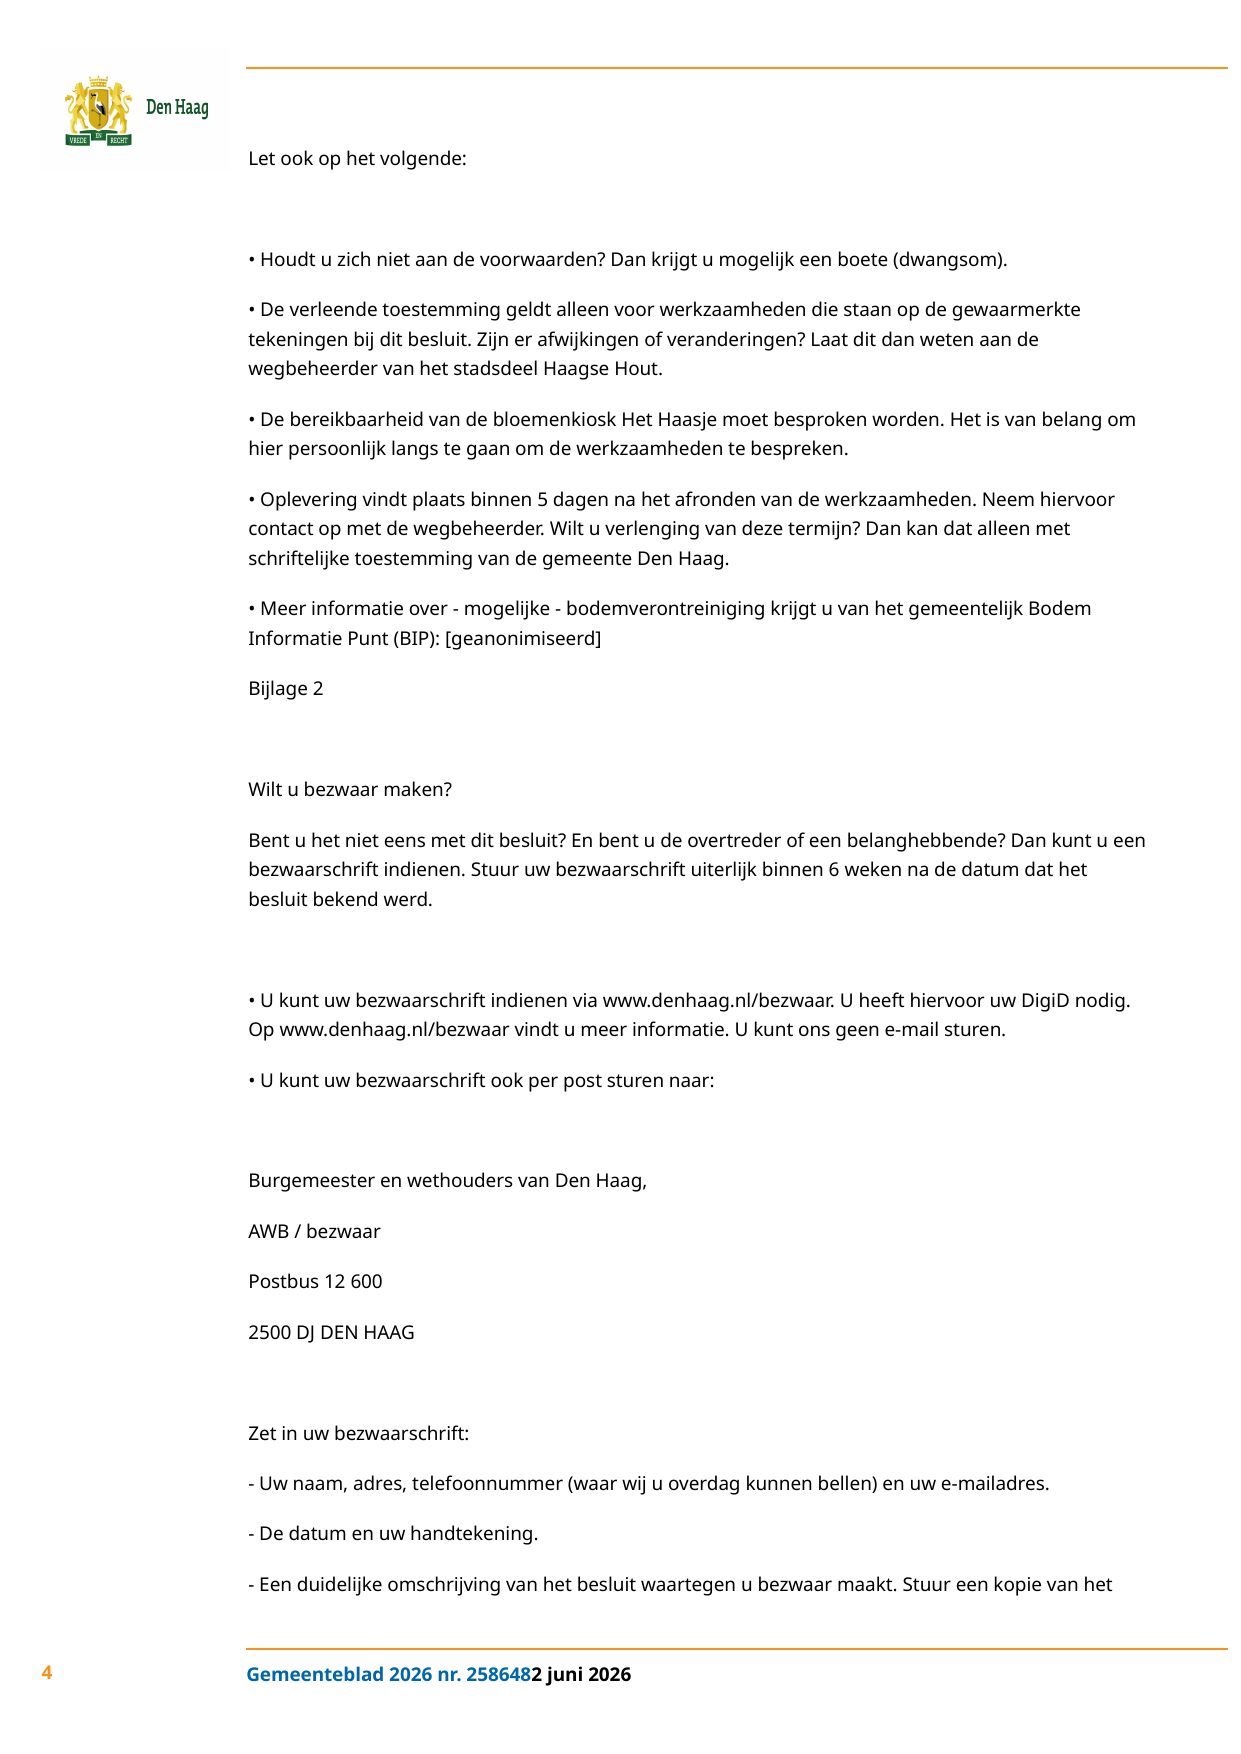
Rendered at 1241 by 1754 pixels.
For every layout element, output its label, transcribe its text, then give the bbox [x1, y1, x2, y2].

text Zet in uw bezwaarschrift: [248, 1420, 1152, 1446]
text Burgemeester en wethouders van Den Haag, [248, 1168, 1152, 1193]
text Wilt u bezwaar maken? [248, 776, 1152, 802]
text 2500 DJ DEN HAAG [248, 1319, 1152, 1345]
text - Een duidelijke omschrijving van het besluit waartegen u bezwaar maakt. Stuur een kopie van het [248, 1571, 1152, 1597]
picture [41, 47, 231, 172]
text • U kunt uw bezwaarschrift ook per post sturen naar: [248, 1067, 1152, 1093]
text - De datum en uw handtekening. [248, 1521, 1152, 1546]
text • De bereikbaarheid van de bloemenkiosk Het Haasje moet besproken worden. Het is van belang om hier persoonlijk langs te gaan om de werkzaamheden te bespreken. [248, 406, 1152, 461]
text • U kunt uw bezwaarschrift indienen via www.denhaag.nl/bezwaar. U heeft hiervoor uw DigiD nodig. Op www.denhaag.nl/bezwaar vindt u meer informatie. U kunt ons geen e-mail sturen. [248, 987, 1152, 1042]
text Bent u het niet eens met dit besluit? En bent u de overtreder of een belanghebbende? Dan kunt u een bezwaarschrift indienen. Stuur uw bezwaarschrift uiterlijk binnen 6 weken na de datum dat het besluit bekend werd. [248, 827, 1152, 912]
text - Uw naam, adres, telefoonnummer (waar wij u overdag kunnen bellen) en uw e-mailadres. [248, 1470, 1152, 1496]
text • Oplevering vindt plaats binnen 5 dagen na het afronden van de werkzaamheden. Neem hiervoor contact op met de wegbeheerder. Wilt u verlenging van deze termijn? Dan kan dat alleen met schriftelijke toestemming van de gemeente Den Haag. [248, 486, 1152, 571]
text • Meer informatie over - mogelijke - bodemverontreiniging krijgt u van het gemeentelijk Bodem Informatie Punt (BIP): [geanonimiseerd] [248, 596, 1152, 651]
text Let ook op het volgende: [248, 145, 1152, 171]
text AWB / bezwaar [248, 1218, 1152, 1244]
text Bijlage 2 [248, 676, 1152, 701]
text • De verleende toestemming geldt alleen voor werkzaamheden die staan op de gewaarmerkte tekeningen bij dit besluit. Zijn er afwijkingen of veranderingen? Laat dit dan weten aan de wegbeheerder van het stadsdeel Haagse Hout. [248, 296, 1152, 381]
text • Houdt u zich niet aan de voorwaarden? Dan krijgt u mogelijk een boete (dwangsom). [248, 246, 1152, 272]
text Postbus 12 600 [248, 1268, 1152, 1294]
